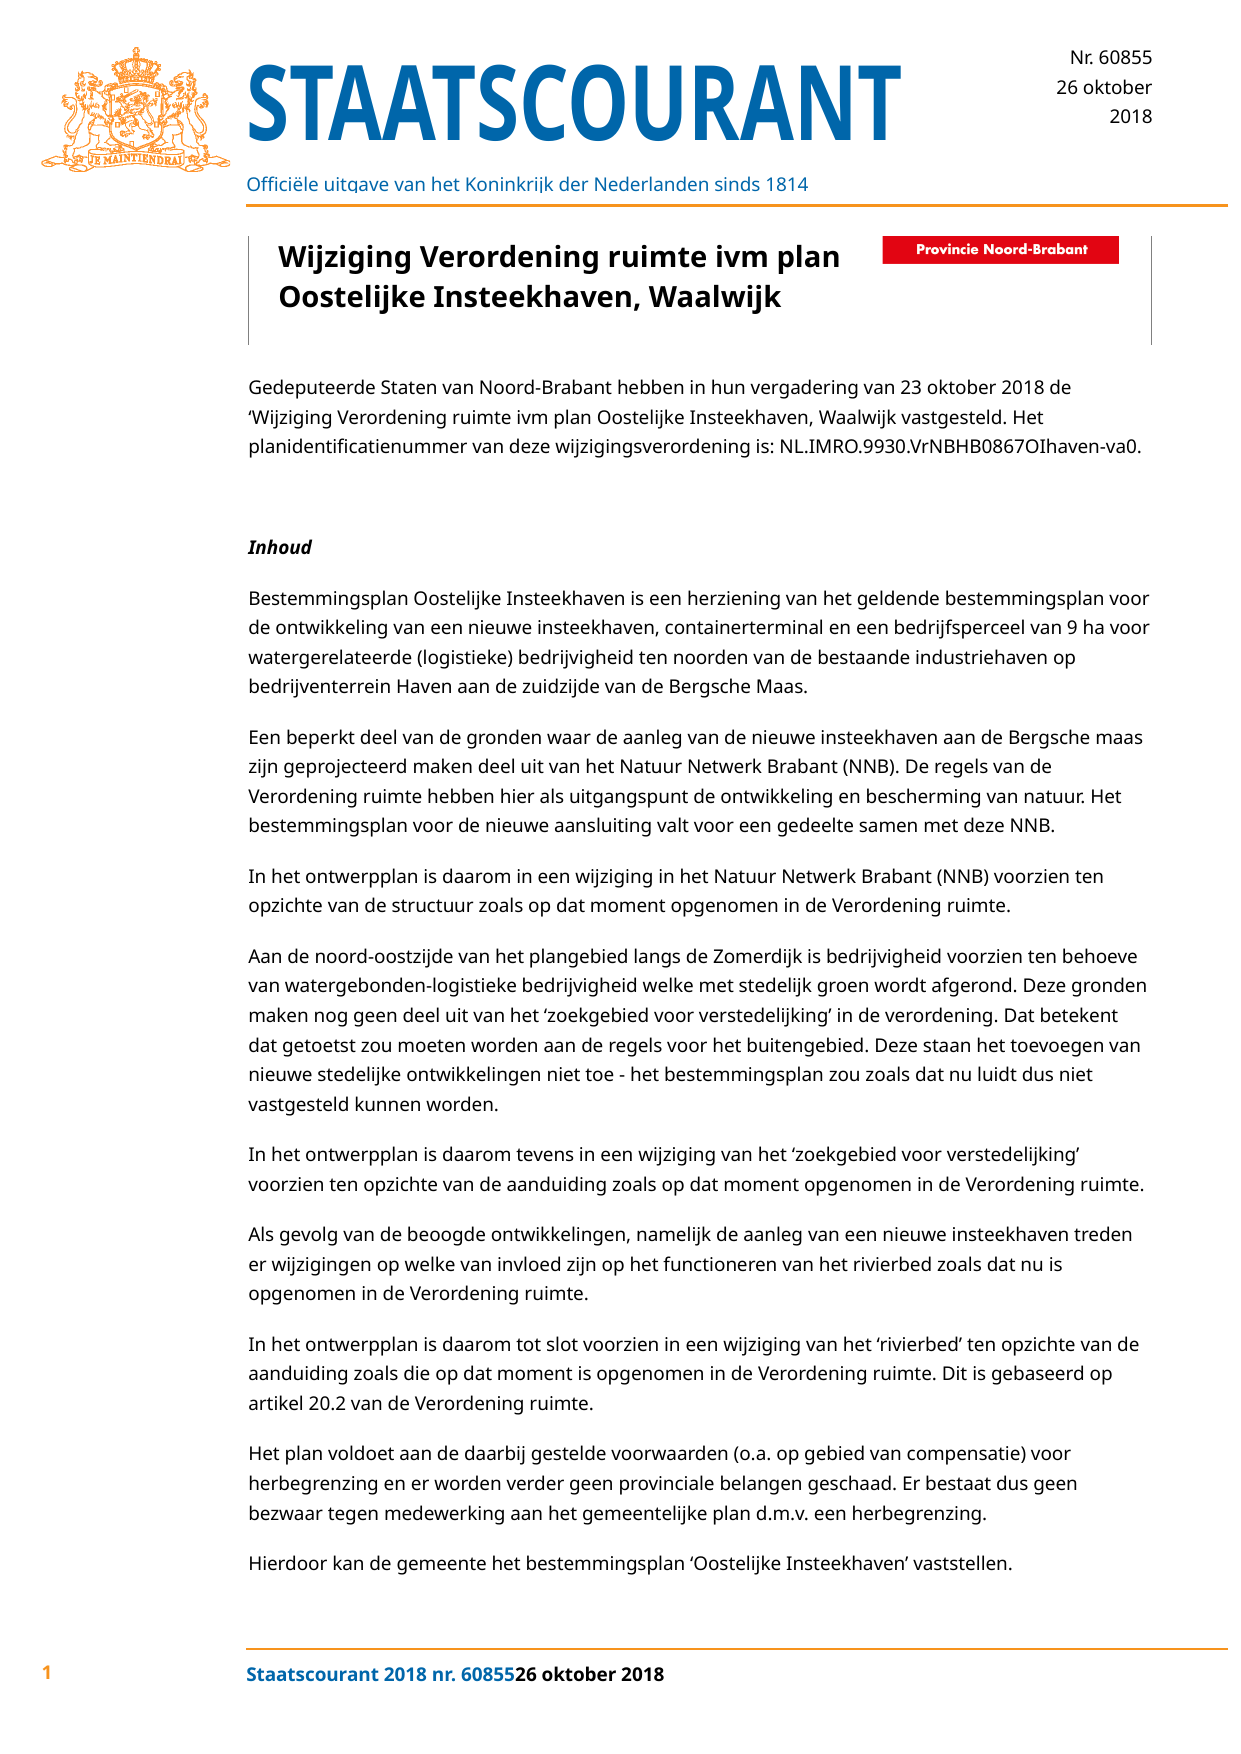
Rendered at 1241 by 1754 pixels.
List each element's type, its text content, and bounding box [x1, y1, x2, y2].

text Bestemmingsplan Oostelijke Insteekhaven is een herziening van het geldende bestemmingsplan voor de ontwikkeling van een nieuwe insteekhaven, containerterminal en een bedrijfsperceel van 9 ha voor watergerelateerde (logistieke) bedrijvigheid ten noorden van de bestaande industriehaven op bedrijventerrein Haven aan de zuidzijde van de Bergsche Maas. [248, 585, 1152, 699]
text Een beperkt deel van de gronden waar de aanleg van de nieuwe insteekhaven aan de Bergsche maas zijn geprojecteerd maken deel uit van het Natuur Netwerk Brabant (NNB). De regels van de Verordening ruimte hebben hier als uitgangspunt de ontwikkeling en bescherming van natuur. Het bestemmingsplan voor de nieuwe aansluiting valt voor een gedeelte samen met deze NNB. [248, 724, 1152, 838]
table_header [1119, 236, 1151, 263]
table_header [850, 264, 1151, 345]
text In het ontwerpplan is daarom in een wijziging in het Natuur Netwerk Brabant (NNB) voorzien ten opzichte van de structuur zoals op dat moment opgenomen in de Verordening ruimte. [248, 863, 1152, 918]
text Als gevolg van de beoogde ontwikkelingen, namelijk de aanleg van een nieuwe insteekhaven treden er wijzigingen op welke van invloed zijn op het functioneren van het rivierbed zoals dat nu is opgenomen in de Verordening ruimte. [248, 1221, 1152, 1306]
picture [882, 236, 1119, 264]
table_header Wijziging Verordening ruimte ivm plan Oostelijke Insteekhaven, Waalwijk [249, 236, 850, 345]
text Het plan voldoet aan de daarbij gestelde voorwaarden (o.a. op gebied van compensatie) voor herbegrenzing en er worden verder geen provinciale belangen geschaad. Er bestaat dus geen bezwaar tegen medewerking aan het gemeentelijke plan d.m.v. een herbegrenzing. [248, 1441, 1152, 1525]
text In het ontwerpplan is daarom tot slot voorzien in een wijziging van het ‘rivierbed’ ten opzichte van de aanduiding zoals die op dat moment is opgenomen in de Verordening ruimte. Dit is gebaseerd op artikel 20.2 van de Verordening ruimte. [248, 1331, 1152, 1416]
table_header [850, 236, 882, 263]
text Inhoud [248, 534, 1152, 560]
text Hierdoor kan de gemeente het bestemmingsplan ‘Oostelijke Insteekhaven’ vaststellen. [248, 1550, 1152, 1576]
text Gedeputeerde Staten van Noord-Brabant hebben in hun vergadering van 23 oktober 2018 de ‘Wijziging Verordening ruimte ivm plan Oostelijke Insteekhaven, Waalwijk vastgesteld. Het planidentificatienummer van deze wijzigingsverordening is: NL.IMRO.9930.VrNBHB0867OIhaven-va0. [248, 374, 1152, 459]
text Aan de noord-oostzijde van het plangebied langs de Zomerdijk is bedrijvigheid voorzien ten behoeve van watergebonden-logistieke bedrijvigheid welke met stedelijk groen wordt afgerond. Deze gronden maken nog geen deel uit van het ‘zoekgebied voor verstedelijking’ in de verordening. Dat betekent dat getoetst zou moeten worden aan de regels voor het buitengebied. Deze staan het toevoegen van nieuwe stedelijke ontwikkelingen niet toe - het bestemmingsplan zou zoals dat nu luidt dus niet vastgesteld kunnen worden. [248, 943, 1152, 1117]
picture [41, 47, 231, 172]
text In het ontwerpplan is daarom tevens in een wijziging van het ‘zoekgebied voor verstedelijking’ voorzien ten opzichte van de aanduiding zoals op dat moment opgenomen in de Verordening ruimte. [248, 1141, 1152, 1197]
